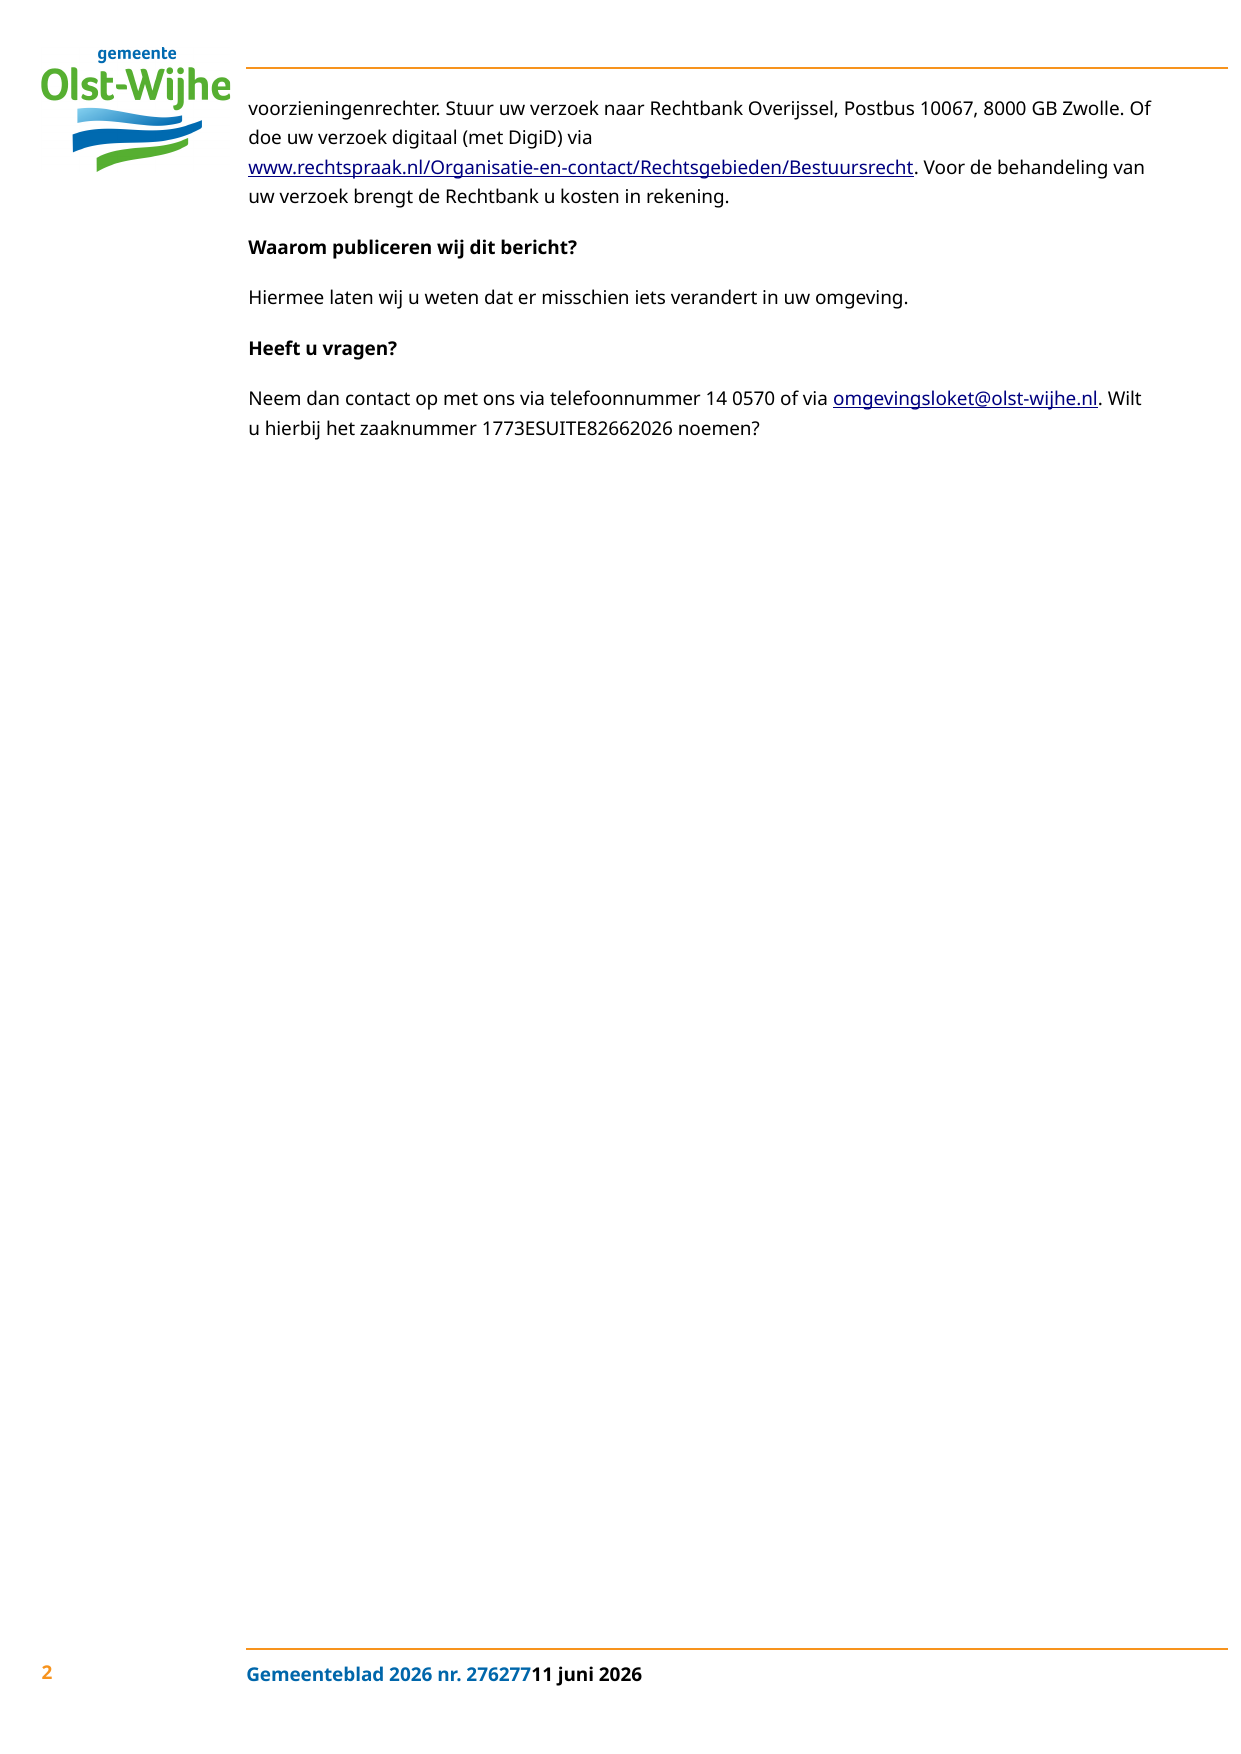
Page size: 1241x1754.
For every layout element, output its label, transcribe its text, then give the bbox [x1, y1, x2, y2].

text Neem dan contact op met ons via telefoonnummer 14 0570 of via omgevingsloket@olst-wijhe.nl. Wilt u hierbij het zaaknummer 1773ESUITE82662026 noemen? [248, 385, 1152, 441]
text voorzieningenrechter. Stuur uw verzoek naar Rechtbank Overijssel, Postbus 10067, 8000 GB Zwolle. Of doe uw verzoek digitaal (met DigiD) via www.rechtspraak.nl/Organisatie-en-contact/Rechtsgebieden/Bestuursrecht. Voor de behandeling van uw verzoek brengt de Rechtbank u kosten in rekening. [248, 95, 1152, 209]
text Heeft u vragen? [248, 335, 1152, 361]
text Waarom publiceren wij dit bericht? [248, 234, 1152, 260]
picture [41, 47, 231, 172]
text Hiermee laten wij u weten dat er misschien iets verandert in uw omgeving. [248, 284, 1152, 310]
